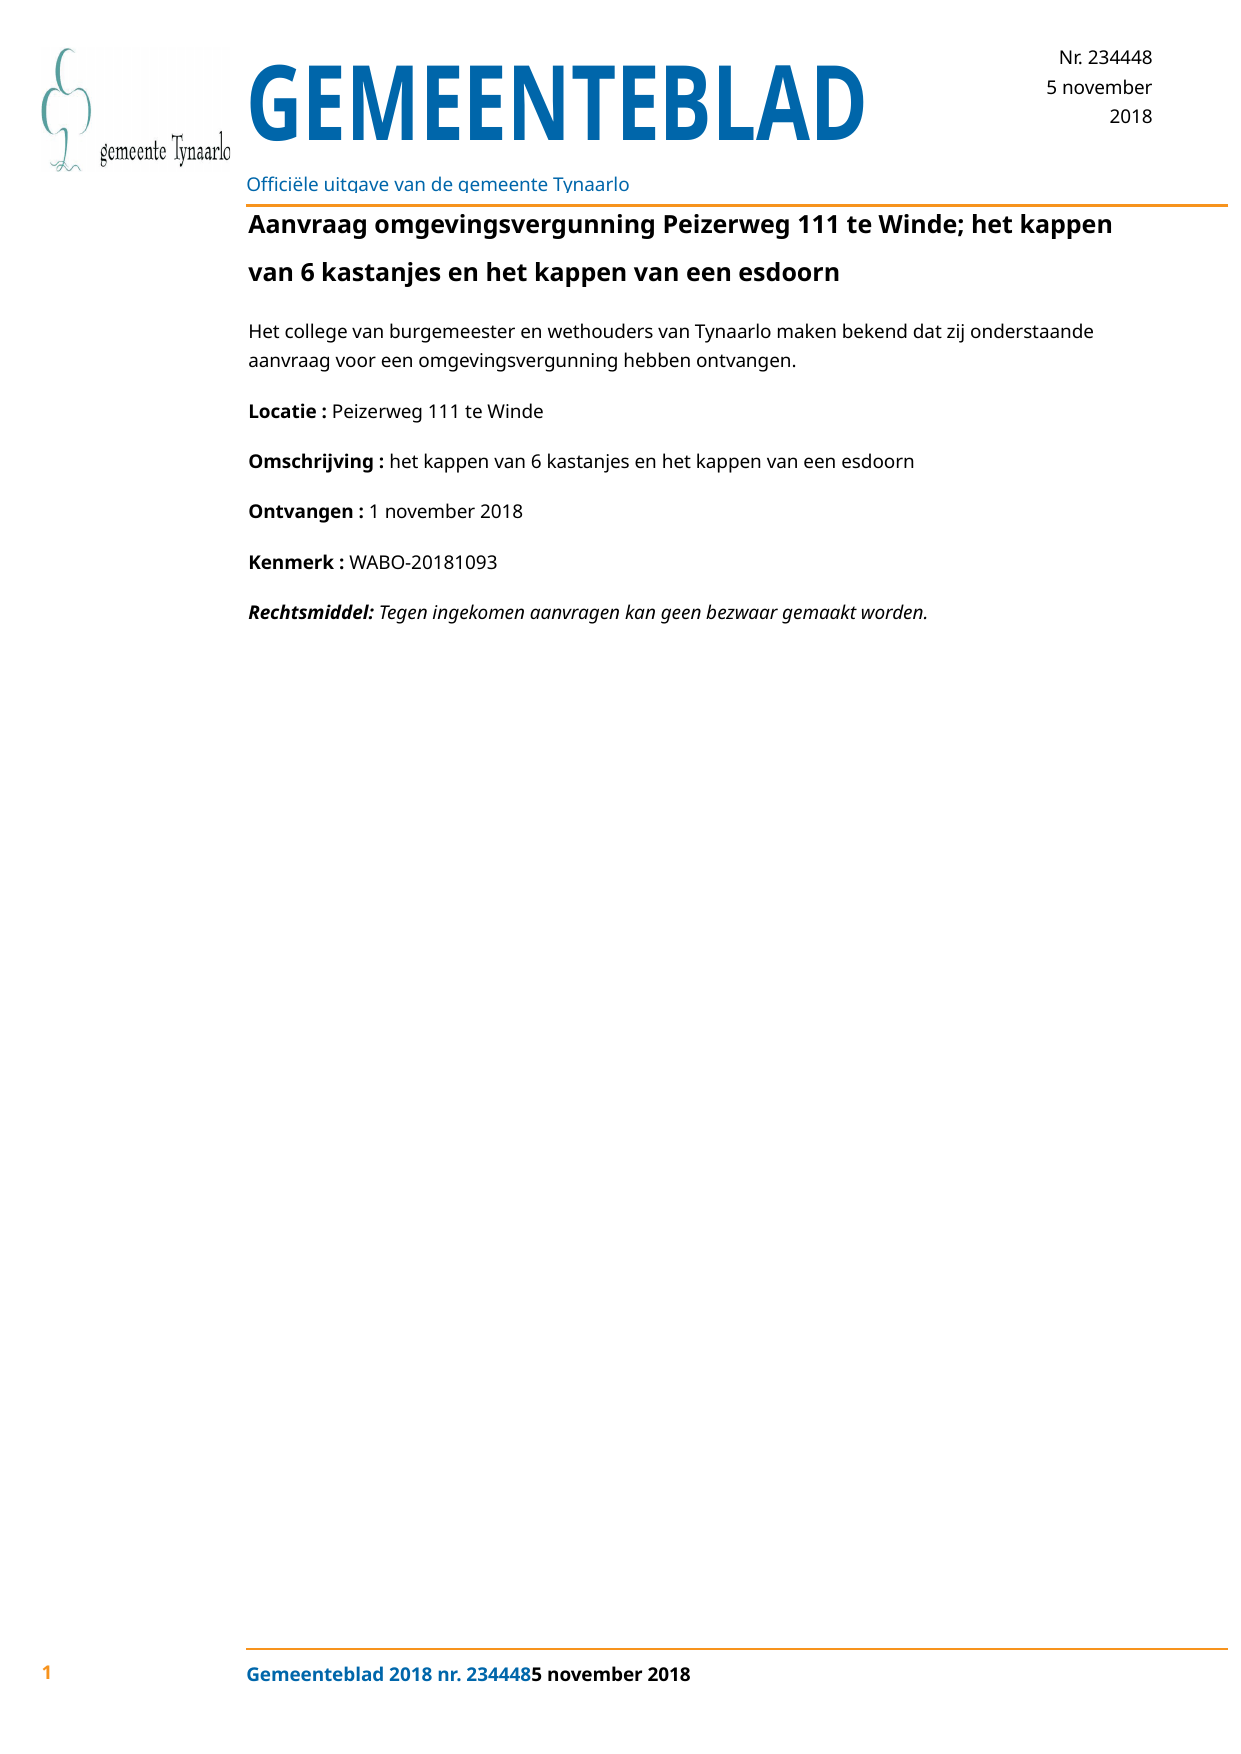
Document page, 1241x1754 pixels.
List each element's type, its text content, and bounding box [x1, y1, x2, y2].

text Locatie : Peizerweg 111 te Winde [248, 398, 1152, 424]
text Aanvraag omgevingsvergunning Peizerweg 111 te Winde; het kappen van 6 kastanjes en het kappen van een esdoorn [248, 207, 1152, 288]
picture [41, 47, 231, 172]
text Het college van burgemeester en wethouders van Tynaarlo maken bekend dat zij onderstaande aanvraag voor een omgevingsvergunning hebben ontvangen. [248, 318, 1152, 373]
text Kenmerk : WABO-20181093 [248, 549, 1152, 575]
text Omschrijving : het kappen van 6 kastanjes en het kappen van een esdoorn [248, 448, 1152, 474]
text Rechtsmiddel: Tegen ingekomen aanvragen kan geen bezwaar gemaakt worden. [248, 599, 1152, 625]
text Ontvangen : 1 november 2018 [248, 499, 1152, 524]
